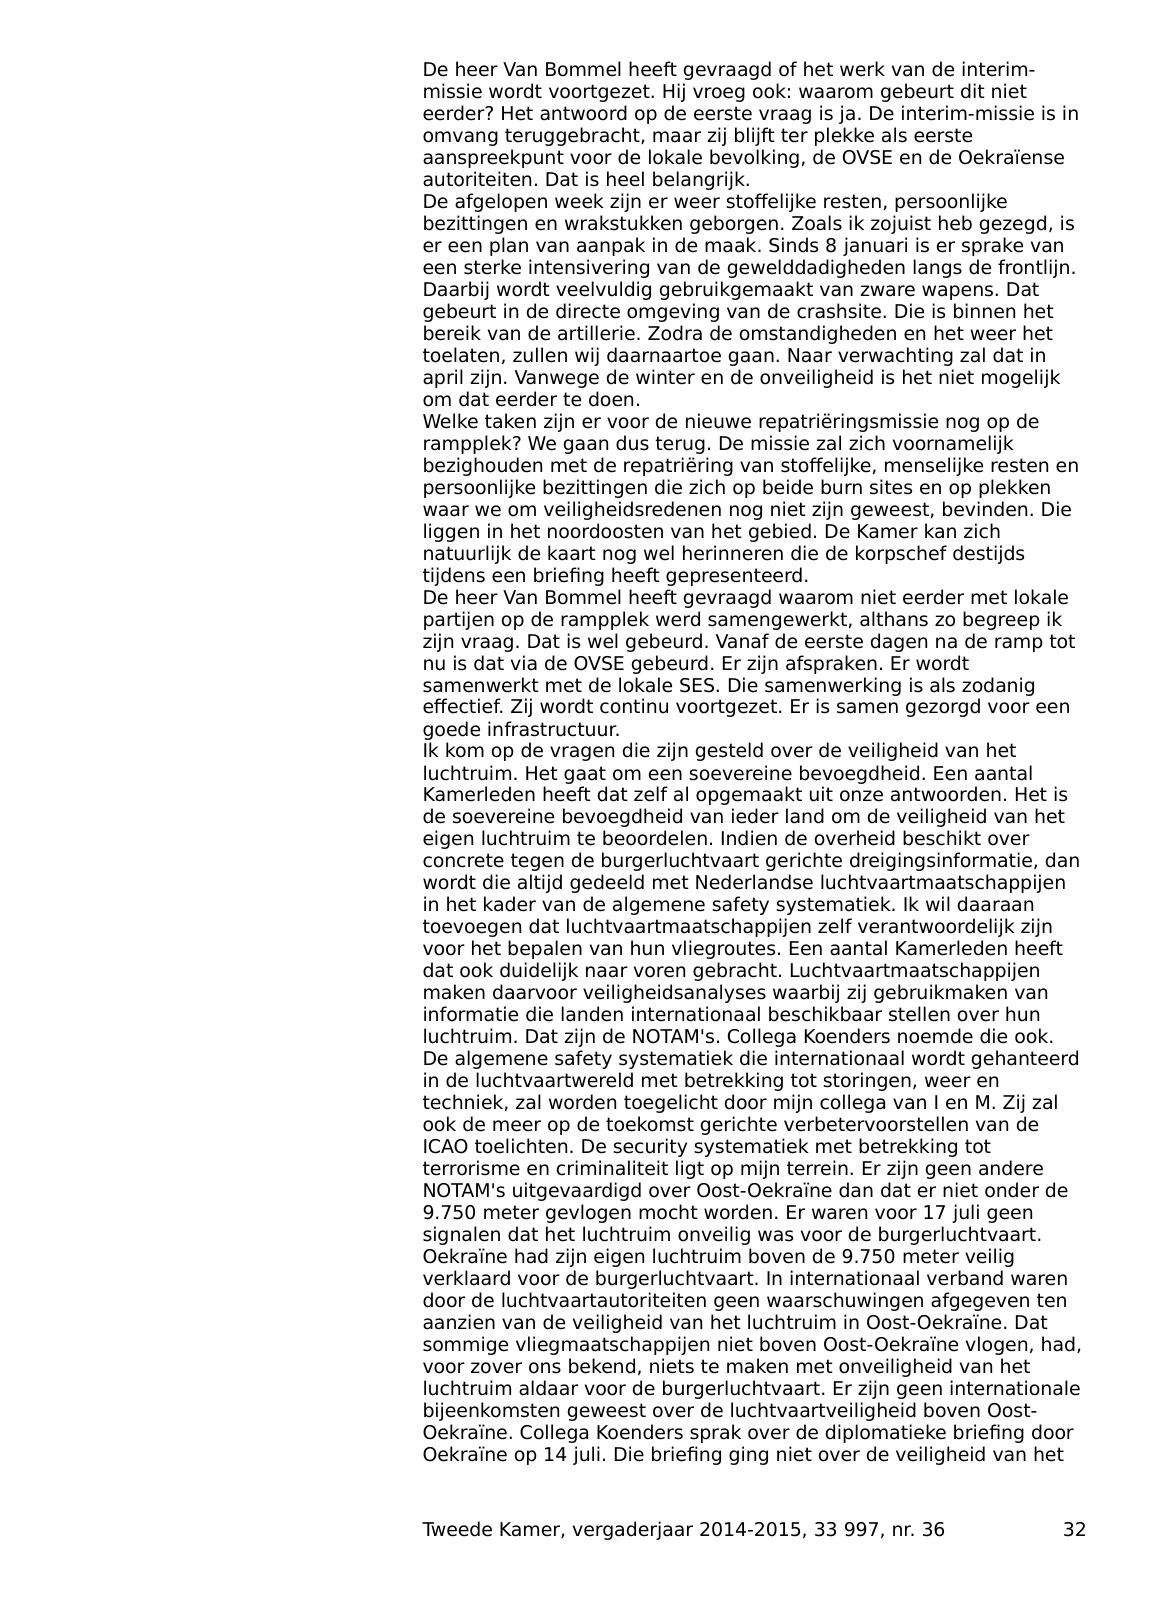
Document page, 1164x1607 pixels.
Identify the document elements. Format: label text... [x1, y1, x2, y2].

text Ik kom op de vragen die zijn gesteld over de veiligheid van het luchtruim. Het gaat om een soevereine bevoegdheid. Een aantal Kamerleden heeft dat zelf al opgemaakt uit onze antwoorden. Het is de soevereine bevoegdheid van ieder land om de veiligheid van het eigen luchtruim te beoordelen. Indien de overheid beschikt over concrete tegen de burgerluchtvaart gerichte dreigingsinformatie, dan wordt die altijd gedeeld met Nederlandse luchtvaartmaatschappijen in het kader van de algemene safety systematiek. Ik wil daaraan toevoegen dat luchtvaartmaatschappijen zelf verantwoordelijk zijn voor het bepalen van hun vliegroutes. Een aantal Kamerleden heeft dat ook duidelijk naar voren gebracht. Luchtvaartmaatschappijen maken daarvoor veiligheidsanalyses waarbij zij gebruikmaken van informatie die landen internationaal beschikbaar stellen over hun luchtruim. Dat zijn de NOTAM's. Collega Koenders noemde die ook. [422, 740, 1087, 1048]
text Welke taken zijn er voor de nieuwe repatriëringsmissie nog op de rampplek? We gaan dus terug. De missie zal zich voornamelijk bezighouden met de repatriëring van stoffelijke, menselijke resten en persoonlijke bezittingen die zich op beide burn sites en op plekken waar we om veiligheidsredenen nog niet zijn geweest, bevinden. Die liggen in het noordoosten van het gebied. De Kamer kan zich natuurlijk de kaart nog wel herinneren die de korpschef destijds tijdens een briefing heeft gepresenteerd. [422, 411, 1087, 587]
text De heer Van Bommel heeft gevraagd waarom niet eerder met lokale partijen op de rampplek werd samengewerkt, althans zo begreep ik zijn vraag. Dat is wel gebeurd. Vanaf de eerste dagen na de ramp tot nu is dat via de OVSE gebeurd. Er zijn afspraken. Er wordt samenwerkt met de lokale SES. Die samenwerking is als zodanig effectief. Zij wordt continu voortgezet. Er is samen gezorgd voor een goede infrastructuur. [422, 587, 1087, 740]
text De algemene safety systematiek die internationaal wordt gehanteerd in de luchtvaartwereld met betrekking tot storingen, weer en techniek, zal worden toegelicht door mijn collega van I en M. Zij zal ook de meer op de toekomst gerichte verbetervoorstellen van de ICAO toelichten. De security systematiek met betrekking tot terrorisme en criminaliteit ligt op mijn terrein. Er zijn geen andere NOTAM's uitgevaardigd over Oost-Oekraïne dan dat er niet onder de 9.750 meter gevlogen mocht worden. Er waren voor 17 juli geen signalen dat het luchtruim onveilig was voor de burgerluchtvaart. Oekraïne had zijn eigen luchtruim boven de 9.750 meter veilig verklaard voor de burgerluchtvaart. In internationaal verband waren door de luchtvaartautoriteiten geen waarschuwingen afgegeven ten aanzien van de veiligheid van het luchtruim in Oost-Oekraïne. Dat sommige vliegmaatschappijen niet boven Oost-Oekraïne vlogen, had, voor zover ons bekend, niets te maken met onveiligheid van het luchtruim aldaar voor de burgerluchtvaart. Er zijn geen internationale bijeenkomsten geweest over de luchtvaartveiligheid boven Oost-Oekraïne. Collega Koenders sprak over de diplomatieke briefing door Oekraïne op 14 juli. Die briefing ging niet over de veiligheid van het [422, 1048, 1087, 1466]
text De afgelopen week zijn er weer stoffelijke resten, persoonlijke bezittingen en wrakstukken geborgen. Zoals ik zojuist heb gezegd, is er een plan van aanpak in de maak. Sinds 8 januari is er sprake van een sterke intensivering van de gewelddadigheden langs de frontlijn. Daarbij wordt veelvuldig gebruikgemaakt van zware wapens. Dat gebeurt in de directe omgeving van de crashsite. Die is binnen het bereik van de artillerie. Zodra de omstandigheden en het weer het toelaten, zullen wij daarnaartoe gaan. Naar verwachting zal dat in april zijn. Vanwege de winter en de onveiligheid is het niet mogelijk om dat eerder te doen. [422, 191, 1087, 411]
text De heer Van Bommel heeft gevraagd of het werk van de interim-missie wordt voortgezet. Hij vroeg ook: waarom gebeurt dit niet eerder? Het antwoord op de eerste vraag is ja. De interim-missie is in omvang teruggebracht, maar zij blijft ter plekke als eerste aanspreekpunt voor de lokale bevolking, de OVSE en de Oekraïense autoriteiten. Dat is heel belangrijk. [422, 59, 1087, 191]
